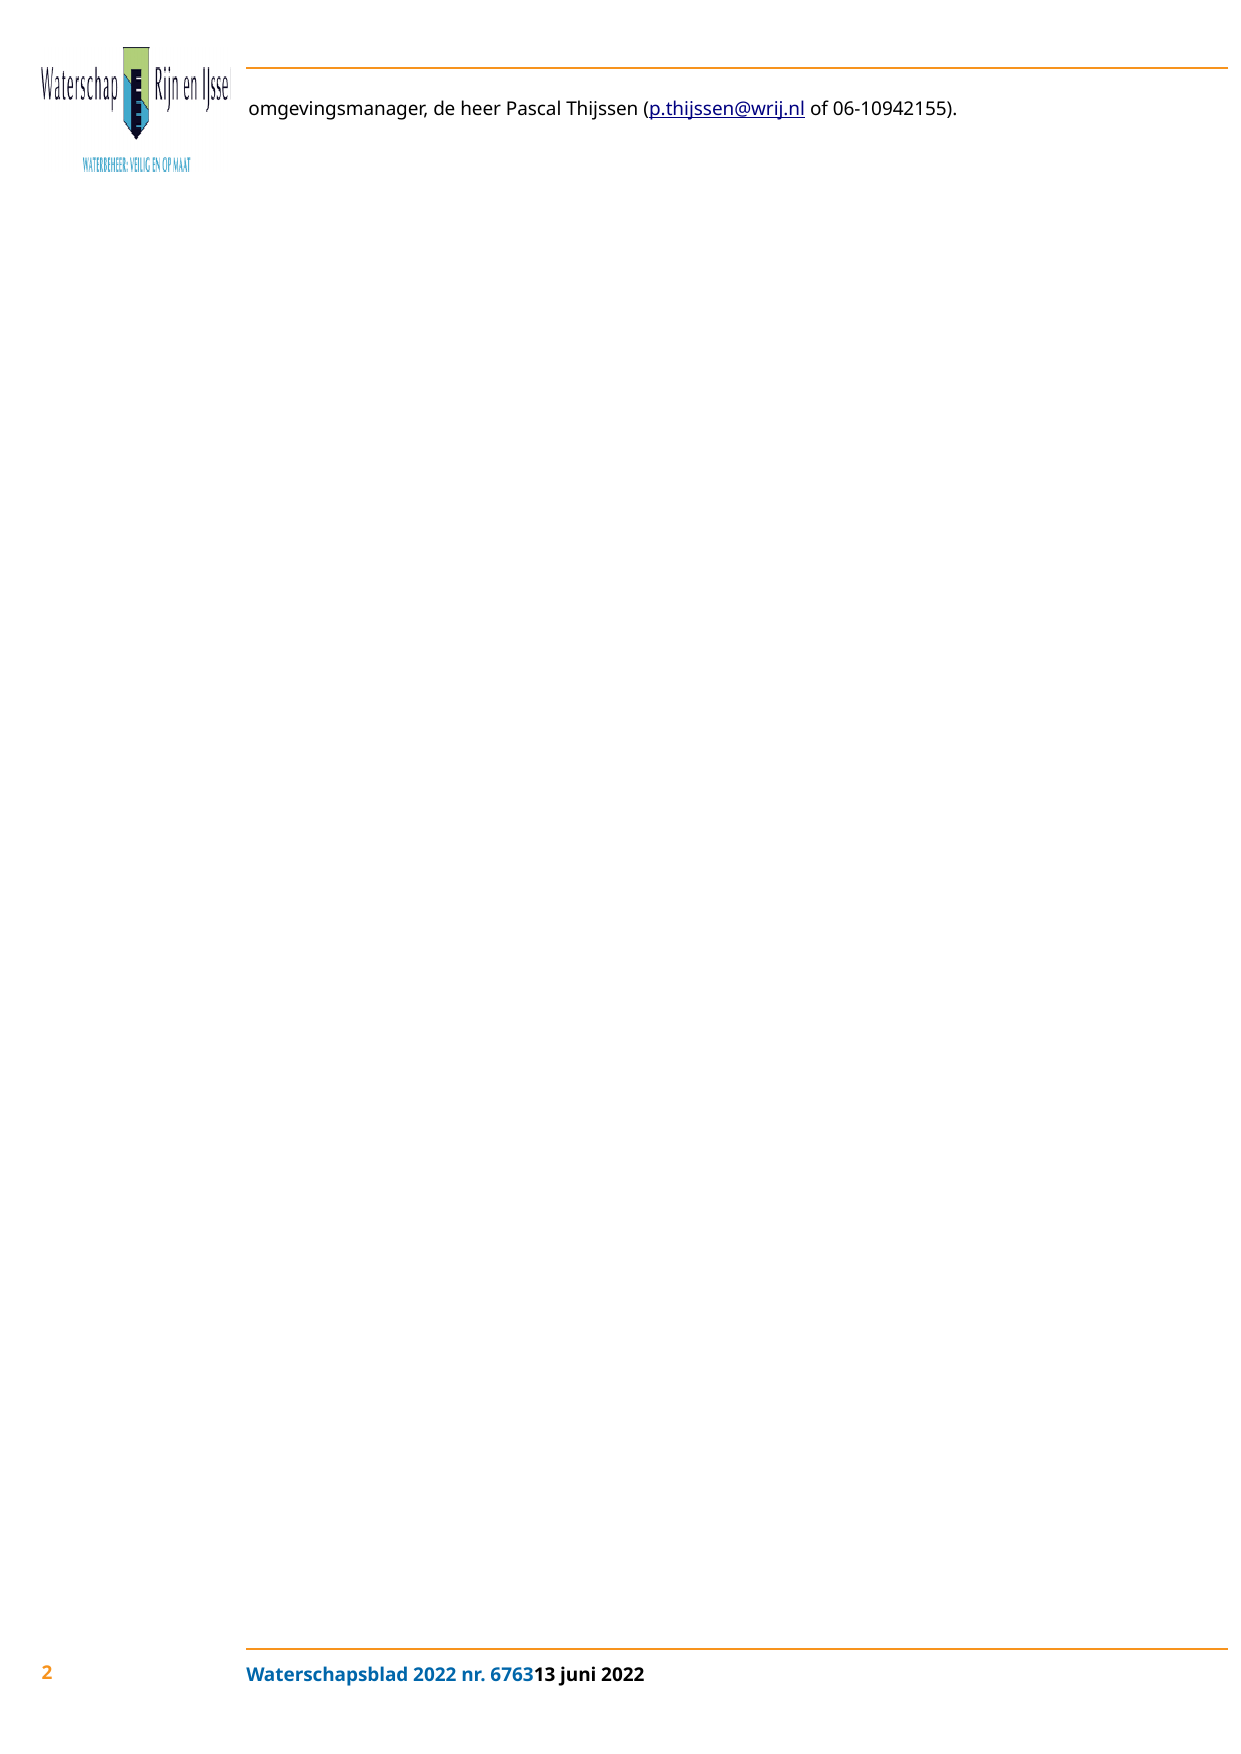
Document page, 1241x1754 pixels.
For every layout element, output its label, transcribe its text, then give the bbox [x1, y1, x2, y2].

text omgevingsmanager, de heer Pascal Thijssen (p.thijssen@wrij.nl of 06-10942155). [248, 95, 1152, 121]
picture [41, 47, 231, 172]
